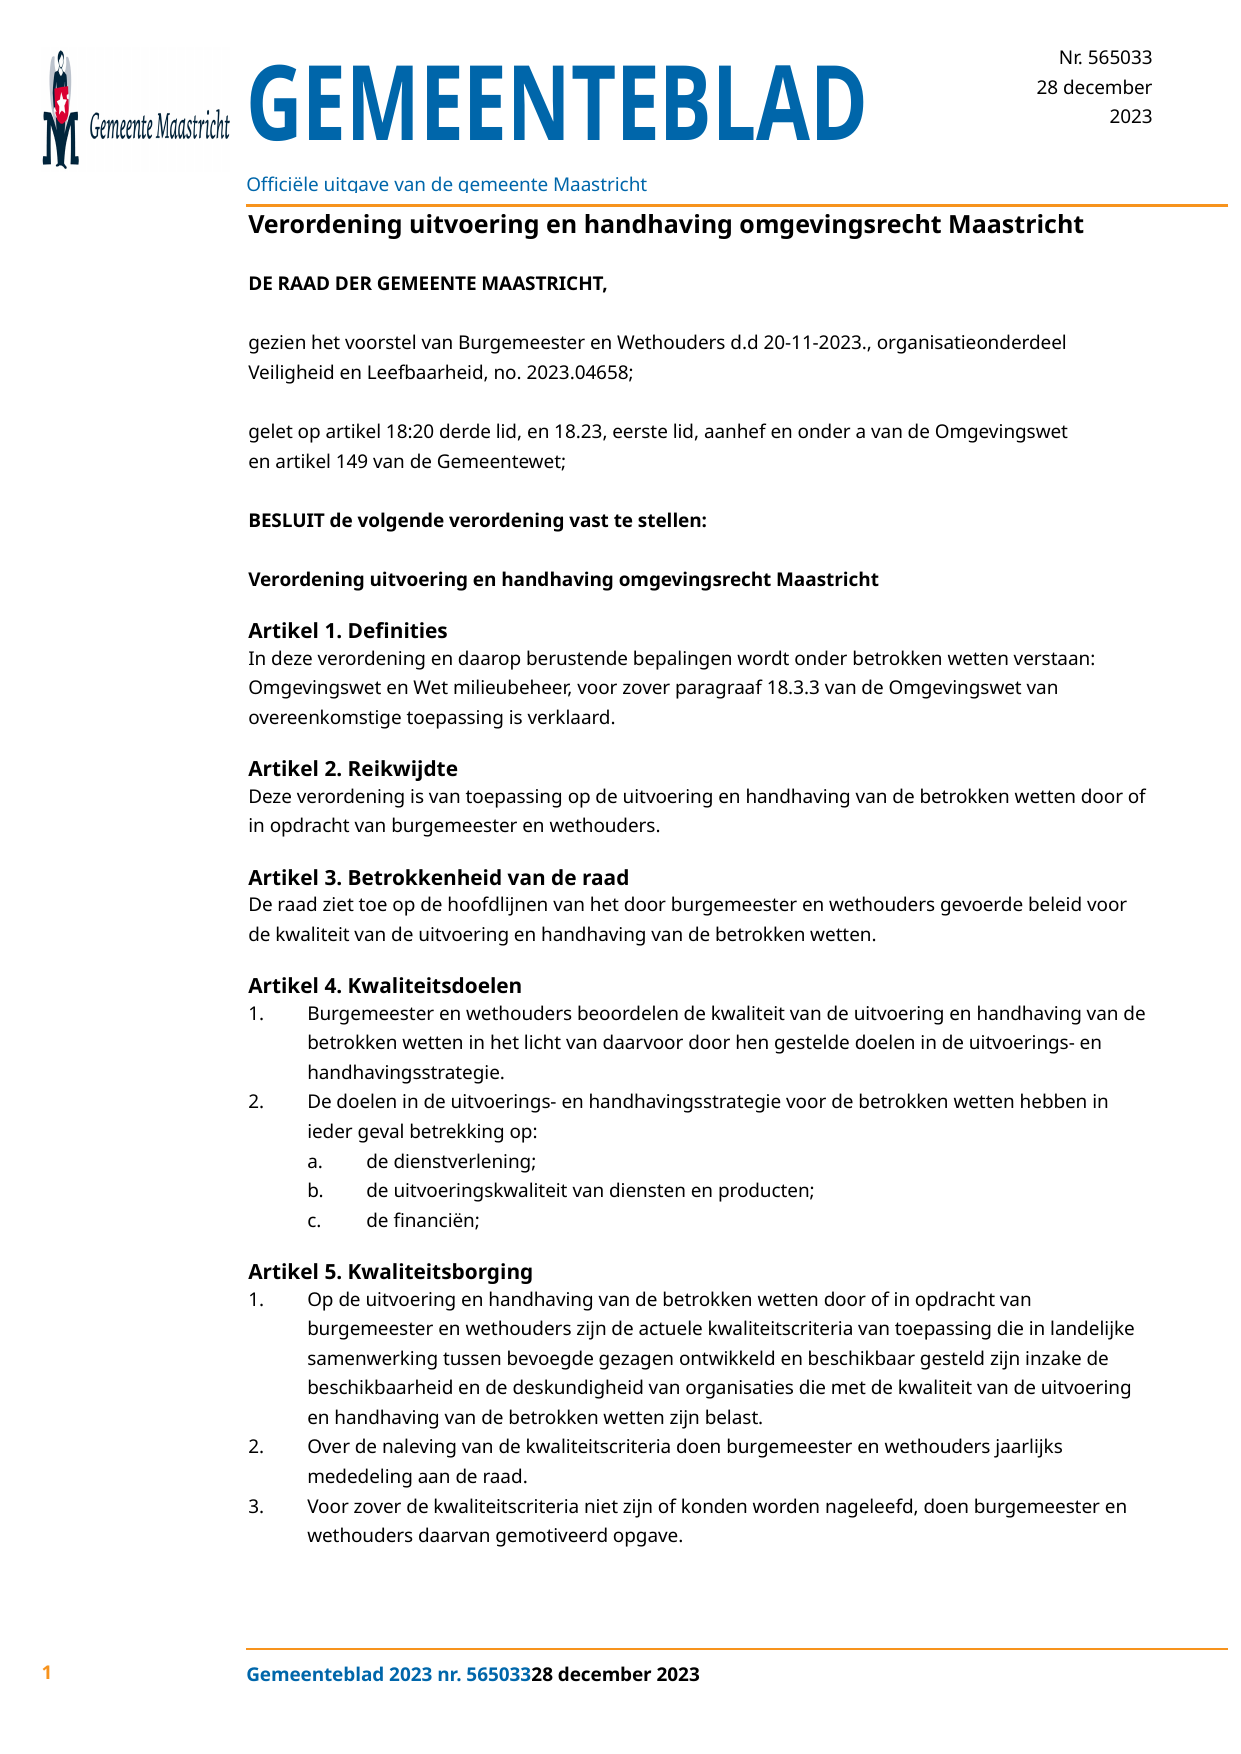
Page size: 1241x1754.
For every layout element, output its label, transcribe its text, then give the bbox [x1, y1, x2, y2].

picture [41, 47, 231, 172]
list de financiën; [307, 1207, 1152, 1233]
list Over de naleving van de kwaliteitscriteria doen burgemeester en wethouders jaarlijks mededeling aan de raad. [248, 1434, 1152, 1489]
text De raad ziet toe op de hoofdlijnen van het door burgemeester en wethouders gevoerde beleid voor de kwaliteit van de uitvoering en handhaving van de betrokken wetten. [248, 891, 1152, 947]
text en artikel 149 van de Gemeentewet; [248, 448, 1152, 473]
list Voor zover de kwaliteitscriteria niet zijn of konden worden nageleefd, doen burgemeester en wethouders daarvan gemotiveerd opgave. [248, 1493, 1152, 1548]
list de uitvoeringskwaliteit van diensten en producten; [307, 1177, 1152, 1203]
list Op de uitvoering en handhaving van de betrokken wetten door of in opdracht van burgemeester en wethouders zijn de actuele kwaliteitscriteria van toepassing die in landelijke samenwerking tussen bevoegde gezagen ontwikkeld en beschikbaar gesteld zijn inzake de beschikbaarheid en de deskundigheid van organisaties die met de kwaliteit van de uitvoering en handhaving van de betrokken wetten zijn belast. [248, 1286, 1152, 1430]
text Artikel 3. Betrokkenheid van de raad [248, 863, 1152, 891]
text Artikel 5. Kwaliteitsborging [248, 1257, 1152, 1286]
text Deze verordening is van toepassing op de uitvoering en handhaving van de betrokken wetten door of in opdracht van burgemeester en wethouders. [248, 783, 1152, 838]
text gelet op artikel 18:20 derde lid, en 18.23, eerste lid, aanhef en onder a van de Omgevingswet [248, 418, 1152, 444]
text Verordening uitvoering en handhaving omgevingsrecht Maastricht [248, 566, 1152, 592]
text Artikel 2. Reikwijdte [248, 754, 1152, 783]
text Artikel 4. Kwaliteitsdoelen [248, 971, 1152, 1000]
text BESLUIT de volgende verordening vast te stellen: [248, 507, 1152, 533]
text Artikel 1. Definities [248, 617, 1152, 645]
list de dienstverlening; [307, 1148, 1152, 1173]
text DE RAAD DER GEMEENTE MAASTRICHT, [248, 270, 1152, 296]
text gezien het voorstel van Burgemeester en Wethouders d.d 20-11-2023., organisatieonderdeel Veiligheid en Leefbaarheid, no. 2023.04658; [248, 329, 1152, 385]
list Burgemeester en wethouders beoordelen de kwaliteit van de uitvoering en handhaving van de betrokken wetten in het licht van daarvoor door hen gestelde doelen in de uitvoerings- en handhavingsstrategie. [248, 1000, 1152, 1085]
text Verordening uitvoering en handhaving omgevingsrecht Maastricht [248, 207, 1152, 241]
text In deze verordening en daarop berustende bepalingen wordt onder betrokken wetten verstaan: Omgevingswet en Wet milieubeheer, voor zover paragraaf 18.3.3 van de Omgevingswet van overeenkomstige toepassing is verklaard. [248, 645, 1152, 730]
list De doelen in de uitvoerings- en handhavingsstrategie voor de betrokken wetten hebben in ieder geval betrekking op: [248, 1089, 1152, 1144]
